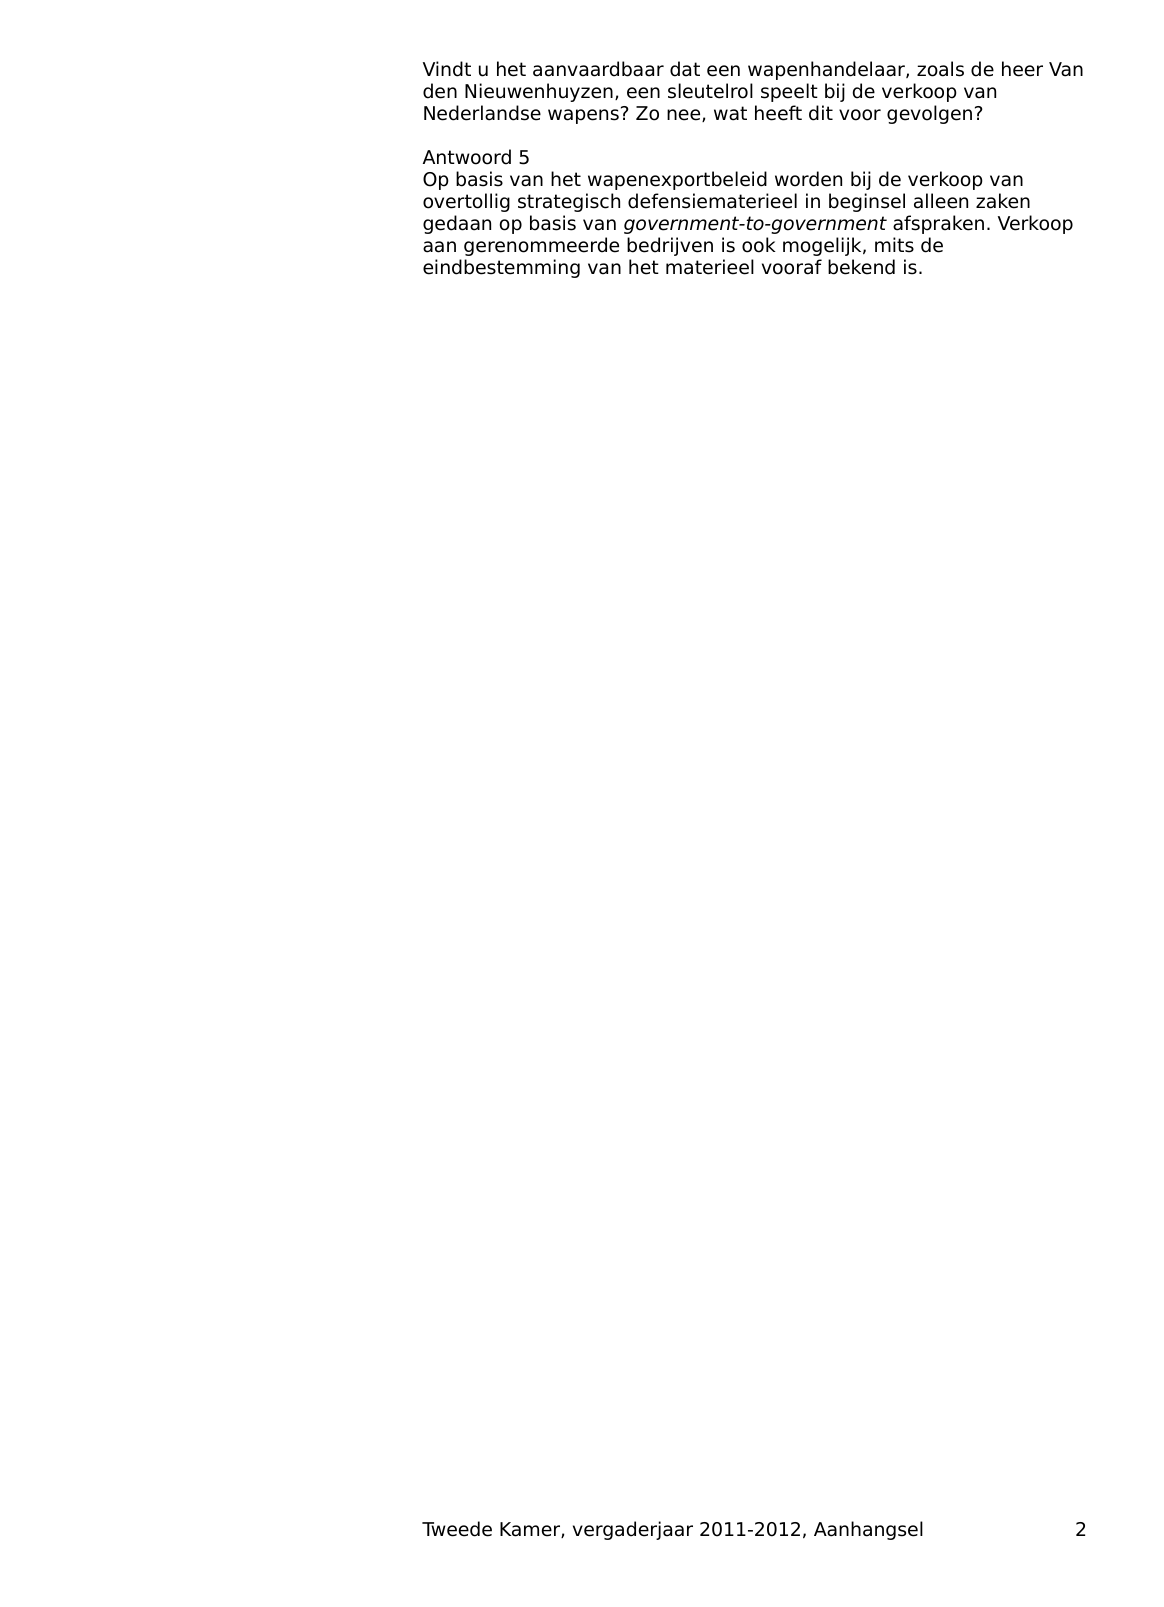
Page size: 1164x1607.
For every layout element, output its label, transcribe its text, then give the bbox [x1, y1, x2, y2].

text Op basis van het wapenexportbeleid worden bij de verkoop van overtollig strategisch defensiematerieel in beginsel alleen zaken gedaan op basis van government-to-government afspraken. Verkoop aan gerenommeerde bedrijven is ook mogelijk, mits de eindbestemming van het materieel vooraf bekend is. [422, 169, 1087, 279]
text Vindt u het aanvaardbaar dat een wapenhandelaar, zoals de heer Van den Nieuwenhuyzen, een sleutelrol speelt bij de verkoop van Nederlandse wapens? Zo nee, wat heeft dit voor gevolgen? [422, 59, 1087, 125]
text Antwoord 5 [422, 147, 1087, 169]
